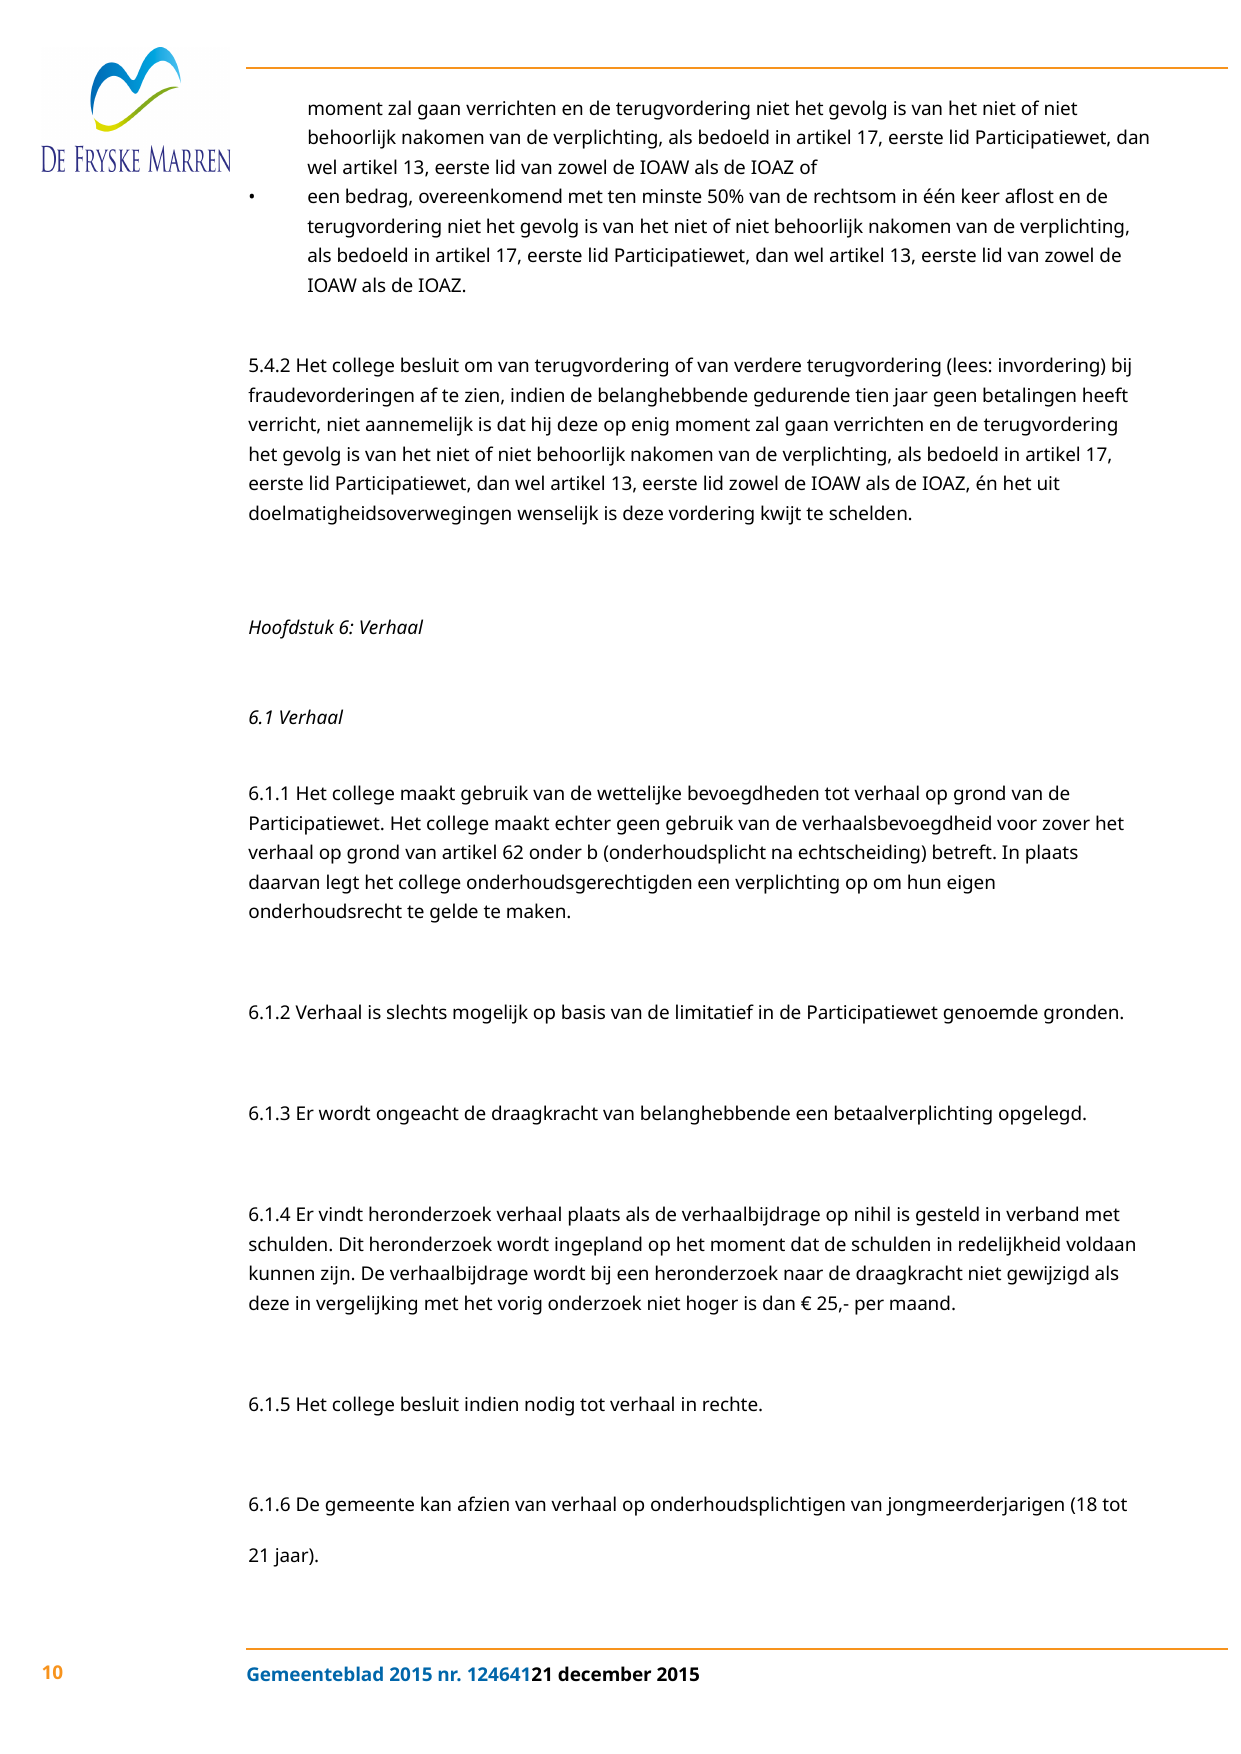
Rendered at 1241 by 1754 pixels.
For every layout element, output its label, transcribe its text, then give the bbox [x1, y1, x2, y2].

text 21 jaar). [248, 1542, 1152, 1568]
text 5.4.2 Het college besluit om van terugvordering of van verdere terugvordering (lees: invordering) bij fraudevorderingen af te zien, indien de belanghebbende gedurende tien jaar geen betalingen heeft verricht, niet aannemelijk is dat hij deze op enig moment zal gaan verrichten en de terugvordering het gevolg is van het niet of niet behoorlijk nakomen van de verplichting, als bedoeld in artikel 17, eerste lid Participatiewet, dan wel artikel 13, eerste lid zowel de IOAW als de IOAZ, én het uit doelmatigheidsoverwegingen wenselijk is deze vordering kwijt te schelden. [248, 352, 1152, 526]
text Hoofdstuk 6: Verhaal [248, 614, 1152, 640]
text 6.1.4 Er vindt heronderzoek verhaal plaats als de verhaalbijdrage op nihil is gesteld in verband met schulden. Dit heronderzoek wordt ingepland op het moment dat de schulden in redelijkheid voldaan kunnen zijn. De verhaalbijdrage wordt bij een heronderzoek naar de draagkracht niet gewijzigd als deze in vergelijking met het vorig onderzoek niet hoger is dan € 25,- per maand. [248, 1201, 1152, 1316]
list moment zal gaan verrichten en de terugvordering niet het gevolg is van het niet of niet behoorlijk nakomen van de verplichting, als bedoeld in artikel 17, eerste lid Participatiewet, dan wel artikel 13, eerste lid van zowel de IOAW als de IOAZ of [248, 95, 1152, 180]
text 6.1.6 De gemeente kan afzien van verhaal op onderhoudsplichtigen van jongmeerderjarigen (18 tot [248, 1492, 1152, 1517]
text 6.1.1 Het college maakt gebruik van de wettelijke bevoegdheden tot verhaal op grond van de Participatiewet. Het college maakt echter geen gebruik van de verhaalsbevoegdheid voor zover het verhaal op grond van artikel 62 onder b (onderhoudsplicht na echtscheiding) betreft. In plaats daarvan legt het college onderhoudsgerechtigden een verplichting op om hun eigen onderhoudsrecht te gelde te maken. [248, 780, 1152, 924]
text 6.1.3 Er wordt ongeacht de draagkracht van belanghebbende een betaalverplichting opgelegd. [248, 1100, 1152, 1126]
text 6.1.2 Verhaal is slechts mogelijk op basis van de limitatief in de Participatiewet genoemde gronden. [248, 999, 1152, 1025]
picture [41, 47, 231, 172]
text 6.1.5 Het college besluit indien nodig tot verhaal in rechte. [248, 1391, 1152, 1417]
list een bedrag, overeenkomend met ten minste 50% van de rechtsom in één keer aflost en de terugvordering niet het gevolg is van het niet of niet behoorlijk nakomen van de verplichting, als bedoeld in artikel 17, eerste lid Participatiewet, dan wel artikel 13, eerste lid van zowel de IOAW als de IOAZ. [248, 183, 1152, 298]
text 6.1 Verhaal [248, 704, 1152, 730]
